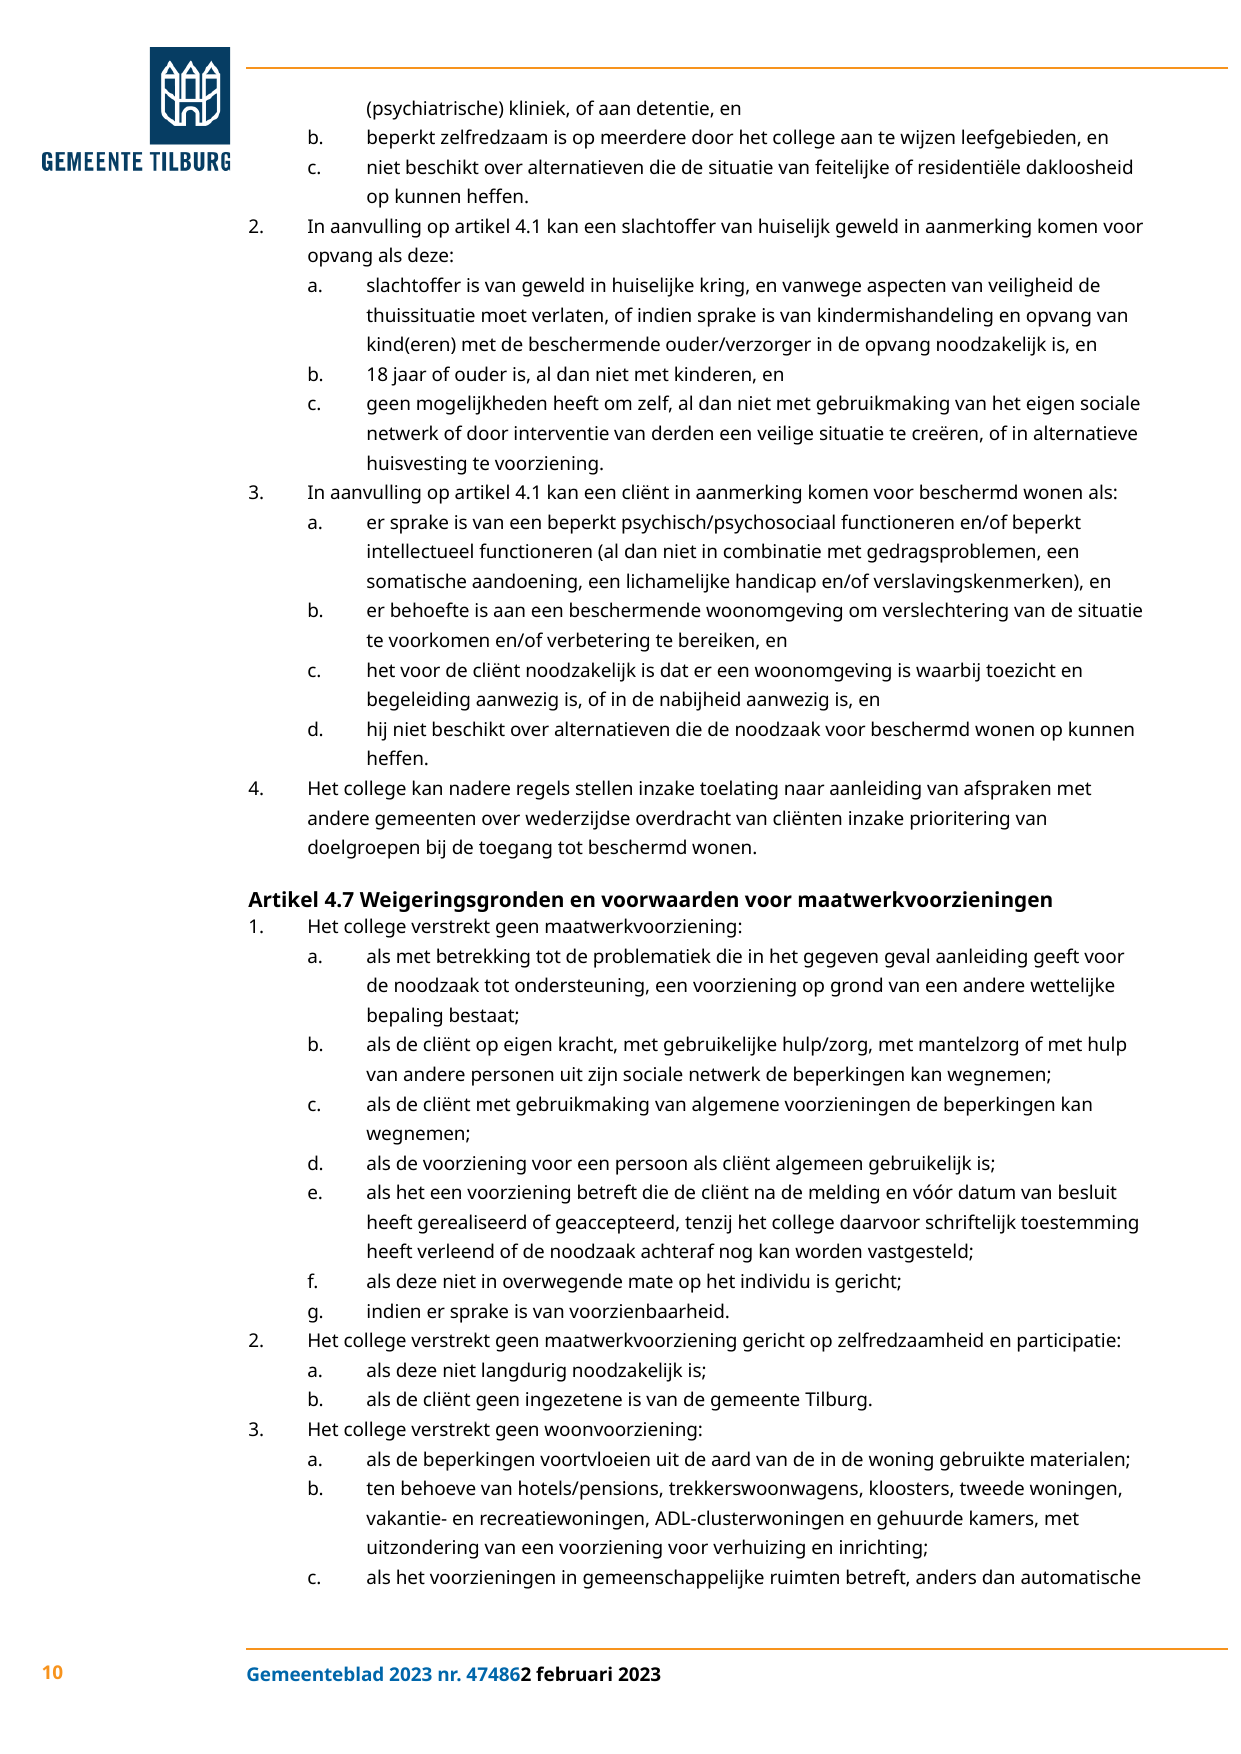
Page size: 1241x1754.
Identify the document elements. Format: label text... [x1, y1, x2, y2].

list het voor de cliënt noodzakelijk is dat er een woonomgeving is waarbij toezicht en begeleiding aanwezig is, of in de nabijheid aanwezig is, en [307, 657, 1152, 712]
list In aanvulling op artikel 4.1 kan een cliënt in aanmerking komen voor beschermd wonen als: [248, 479, 1152, 505]
list slachtoffer is van geweld in huiselijke kring, en vanwege aspecten van veiligheid de thuissituatie moet verlaten, of indien sprake is van kindermishandeling en opvang van kind(eren) met de beschermende ouder/verzorger in de opvang noodzakelijk is, en [307, 272, 1152, 357]
list beperkt zelfredzaam is op meerdere door het college aan te wijzen leefgebieden, en [307, 124, 1152, 150]
list als de beperkingen voortvloeien uit de aard van de in de woning gebruikte materialen; [307, 1446, 1152, 1471]
list als met betrekking tot de problematiek die in het gegeven geval aanleiding geeft voor de noodzaak tot ondersteuning, een voorziening op grond van een andere wettelijke bepaling bestaat; [307, 943, 1152, 1028]
list er behoefte is aan een beschermende woonomgeving om verslechtering van de situatie te voorkomen en/of verbetering te bereiken, en [307, 598, 1152, 653]
list geen mogelijkheden heeft om zelf, al dan niet met gebruikmaking van het eigen sociale netwerk of door interventie van derden een veilige situatie te creëren, of in alternatieve huisvesting te voorziening. [307, 391, 1152, 476]
list indien er sprake is van voorzienbaarheid. [307, 1298, 1152, 1323]
list Het college verstrekt geen maatwerkvoorziening gericht op zelfredzaamheid en participatie: [248, 1327, 1152, 1353]
list als deze niet in overwegende mate op het individu is gericht; [307, 1268, 1152, 1294]
list In aanvulling op artikel 4.1 kan een slachtoffer van huiselijk geweld in aanmerking komen voor opvang als deze: [248, 213, 1152, 268]
list als het voorzieningen in gemeenschappelijke ruimten betreft, anders dan automatische [307, 1564, 1152, 1590]
list (psychiatrische) kliniek, of aan detentie, en [307, 95, 1152, 121]
list Het college verstrekt geen maatwerkvoorziening: [248, 913, 1152, 939]
list als deze niet langdurig noodzakelijk is; [307, 1357, 1152, 1383]
list als het een voorziening betreft die de cliënt na de melding en vóór datum van besluit heeft gerealiseerd of geaccepteerd, tenzij het college daarvoor schriftelijk toestemming heeft verleend of de noodzaak achteraf nog kan worden vastgesteld; [307, 1179, 1152, 1264]
list Het college kan nadere regels stellen inzake toelating naar aanleiding van afspraken met andere gemeenten over wederzijdse overdracht van cliënten inzake prioritering van doelgroepen bij de toegang tot beschermd wonen. [248, 775, 1152, 860]
text Artikel 4.7 Weigeringsgronden en voorwaarden voor maatwerkvoorzieningen [248, 885, 1152, 913]
list ten behoeve van hotels/pensions, trekkerswoonwagens, kloosters, tweede woningen, vakantie- en recreatiewoningen, ADL-clusterwoningen en gehuurde kamers, met uitzondering van een voorziening voor verhuizing en inrichting; [307, 1475, 1152, 1560]
list als de cliënt geen ingezetene is van de gemeente Tilburg. [307, 1387, 1152, 1412]
list als de voorziening voor een persoon als cliënt algemeen gebruikelijk is; [307, 1150, 1152, 1176]
list er sprake is van een beperkt psychisch/psychosociaal functioneren en/of beperkt intellectueel functioneren (al dan niet in combinatie met gedragsproblemen, een somatische aandoening, een lichamelijke handicap en/of verslavingskenmerken), en [307, 509, 1152, 594]
list niet beschikt over alternatieven die de situatie van feitelijke of residentiële dakloosheid op kunnen heffen. [307, 154, 1152, 209]
list 18 jaar of ouder is, al dan niet met kinderen, en [307, 361, 1152, 387]
list hij niet beschikt over alternatieven die de noodzaak voor beschermd wonen op kunnen heffen. [307, 716, 1152, 771]
list als de cliënt met gebruikmaking van algemene voorzieningen de beperkingen kan wegnemen; [307, 1091, 1152, 1146]
list Het college verstrekt geen woonvoorziening: [248, 1416, 1152, 1442]
list als de cliënt op eigen kracht, met gebruikelijke hulp/zorg, met mantelzorg of met hulp van andere personen uit zijn sociale netwerk de beperkingen kan wegnemen; [307, 1032, 1152, 1087]
picture [41, 47, 231, 172]
